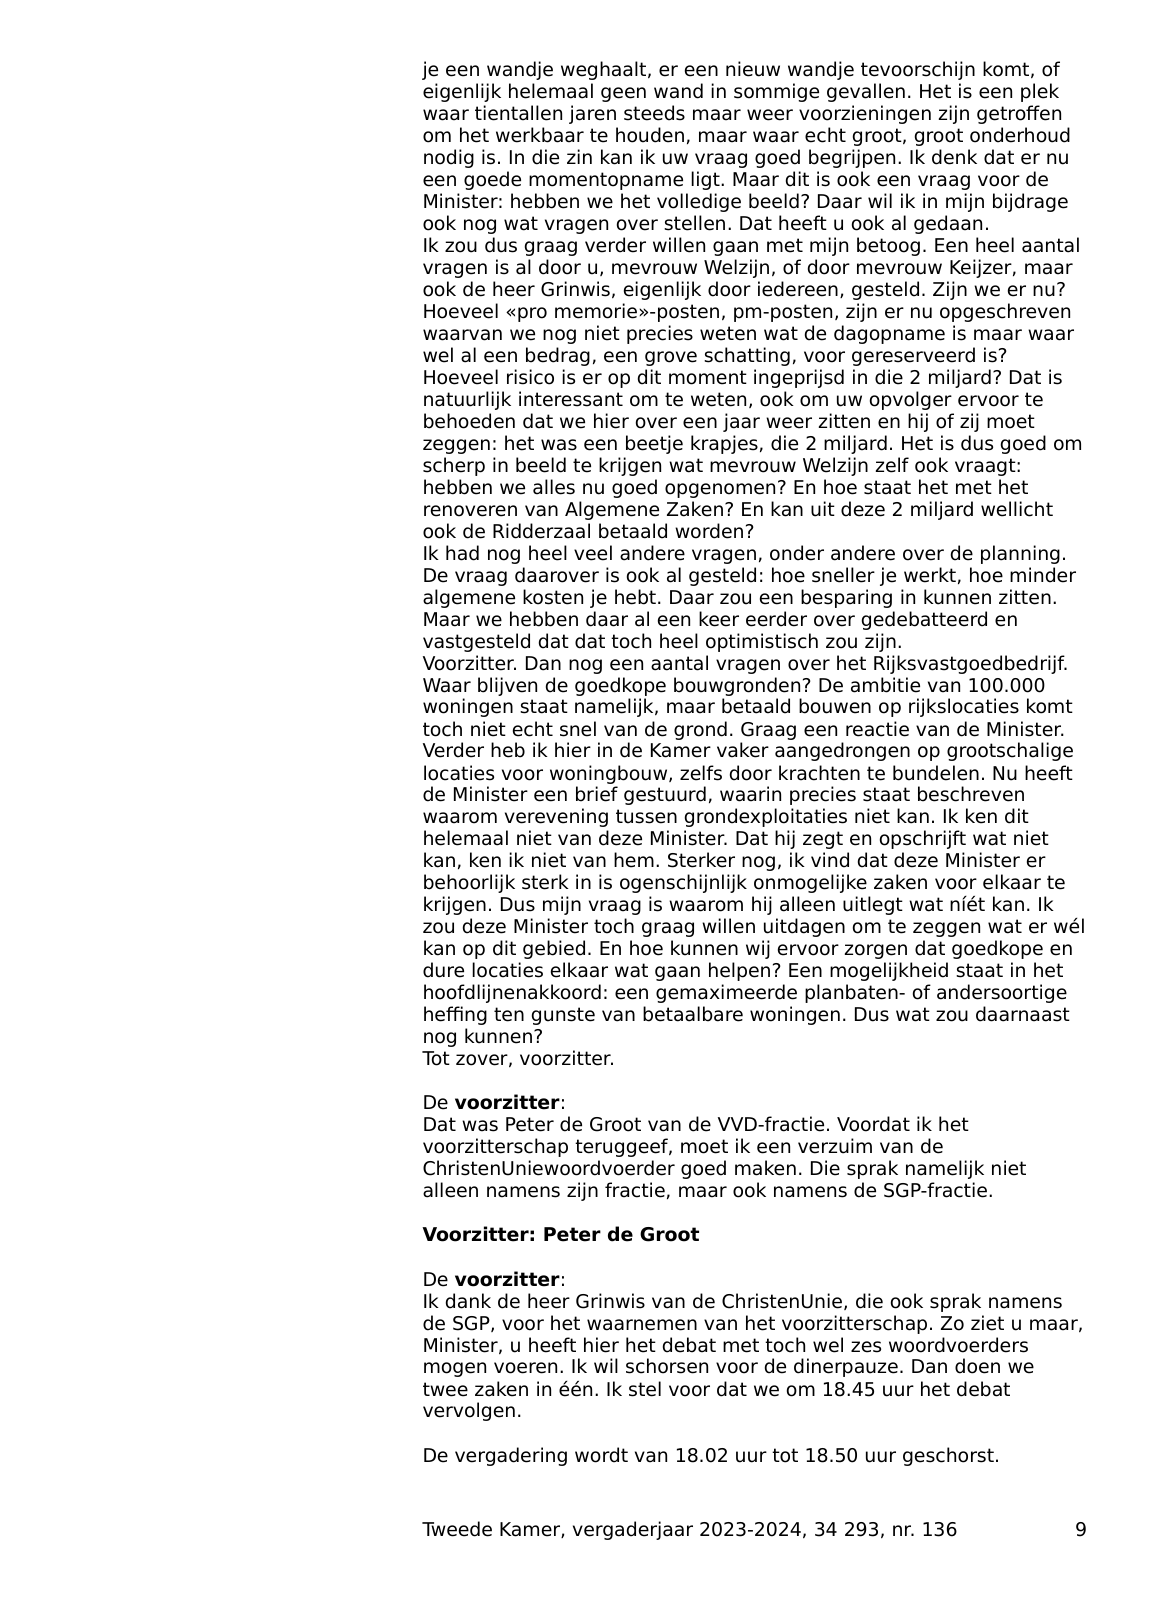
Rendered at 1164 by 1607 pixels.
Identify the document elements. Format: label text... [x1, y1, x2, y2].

text Ik zou dus graag verder willen gaan met mijn betoog. Een heel aantal vragen is al door u, mevrouw Welzijn, of door mevrouw Keijzer, maar ook de heer Grinwis, eigenlijk door iedereen, gesteld. Zijn we er nu? Hoeveel «pro memorie»-posten, pm-posten, zijn er nu opgeschreven waarvan we nog niet precies weten wat de dagopname is maar waar wel al een bedrag, een grove schatting, voor gereserveerd is? Hoeveel risico is er op dit moment ingeprijsd in die 2 miljard? Dat is natuurlijk interessant om te weten, ook om uw opvolger ervoor te behoeden dat we hier over een jaar weer zitten en hij of zij moet zeggen: het was een beetje krapjes, die 2 miljard. Het is dus goed om scherp in beeld te krijgen wat mevrouw Welzijn zelf ook vraagt: hebben we alles nu goed opgenomen? En hoe staat het met het renoveren van Algemene Zaken? En kan uit deze 2 miljard wellicht ook de Ridderzaal betaald worden? [422, 235, 1087, 543]
text Ik had nog heel veel andere vragen, onder andere over de planning. De vraag daarover is ook al gesteld: hoe sneller je werkt, hoe minder algemene kosten je hebt. Daar zou een besparing in kunnen zitten. Maar we hebben daar al een keer eerder over gedebatteerd en vastgesteld dat dat toch heel optimistisch zou zijn. [422, 543, 1087, 652]
text Tot zover, voorzitter. [422, 1048, 1087, 1070]
text De vergadering wordt van 18.02 uur tot 18.50 uur geschorst. [422, 1444, 1087, 1467]
text De voorzitter: [422, 1092, 1087, 1114]
text Ik dank de heer Grinwis van de ChristenUnie, die ook sprak namens de SGP, voor het waarnemen van het voorzitterschap. Zo ziet u maar, Minister, u heeft hier het debat met toch wel zes woordvoerders mogen voeren. Ik wil schorsen voor de dinerpauze. Dan doen we twee zaken in één. Ik stel voor dat we om 18.45 uur het debat vervolgen. [422, 1291, 1087, 1422]
text je een wandje weghaalt, er een nieuw wandje tevoorschijn komt, of eigenlijk helemaal geen wand in sommige gevallen. Het is een plek waar tientallen jaren steeds maar weer voorzieningen zijn getroffen om het werkbaar te houden, maar waar echt groot, groot onderhoud nodig is. In die zin kan ik uw vraag goed begrijpen. Ik denk dat er nu een goede momentopname ligt. Maar dit is ook een vraag voor de Minister: hebben we het volledige beeld? Daar wil ik in mijn bijdrage ook nog wat vragen over stellen. Dat heeft u ook al gedaan. [422, 59, 1087, 235]
text Dat was Peter de Groot van de VVD-fractie. Voordat ik het voorzitterschap teruggeef, moet ik een verzuim van de ChristenUniewoordvoerder goed maken. Die sprak namelijk niet alleen namens zijn fractie, maar ook namens de SGP-fractie. [422, 1114, 1087, 1202]
text Voorzitter. Dan nog een aantal vragen over het Rijksvastgoedbedrijf. Waar blijven de goedkope bouwgronden? De ambitie van 100.000 woningen staat namelijk, maar betaald bouwen op rijkslocaties komt toch niet echt snel van de grond. Graag een reactie van de Minister. [422, 652, 1087, 740]
text Verder heb ik hier in de Kamer vaker aangedrongen op grootschalige locaties voor woningbouw, zelfs door krachten te bundelen. Nu heeft de Minister een brief gestuurd, waarin precies staat beschreven waarom verevening tussen grondexploitaties niet kan. Ik ken dit helemaal niet van deze Minister. Dat hij zegt en opschrijft wat niet kan, ken ik niet van hem. Sterker nog, ik vind dat deze Minister er behoorlijk sterk in is ogenschijnlijk onmogelijke zaken voor elkaar te krijgen. Dus mijn vraag is waarom hij alleen uitlegt wat níét kan. Ik zou deze Minister toch graag willen uitdagen om te zeggen wat er wél kan op dit gebied. En hoe kunnen wij ervoor zorgen dat goedkope en dure locaties elkaar wat gaan helpen? Een mogelijkheid staat in het hoofdlijnenakkoord: een gemaximeerde planbaten- of andersoortige heffing ten gunste van betaalbare woningen. Dus wat zou daarnaast nog kunnen? [422, 740, 1087, 1048]
subtitle Voorzitter: Peter de Groot [422, 1224, 1087, 1246]
text De voorzitter: [422, 1268, 1087, 1291]
